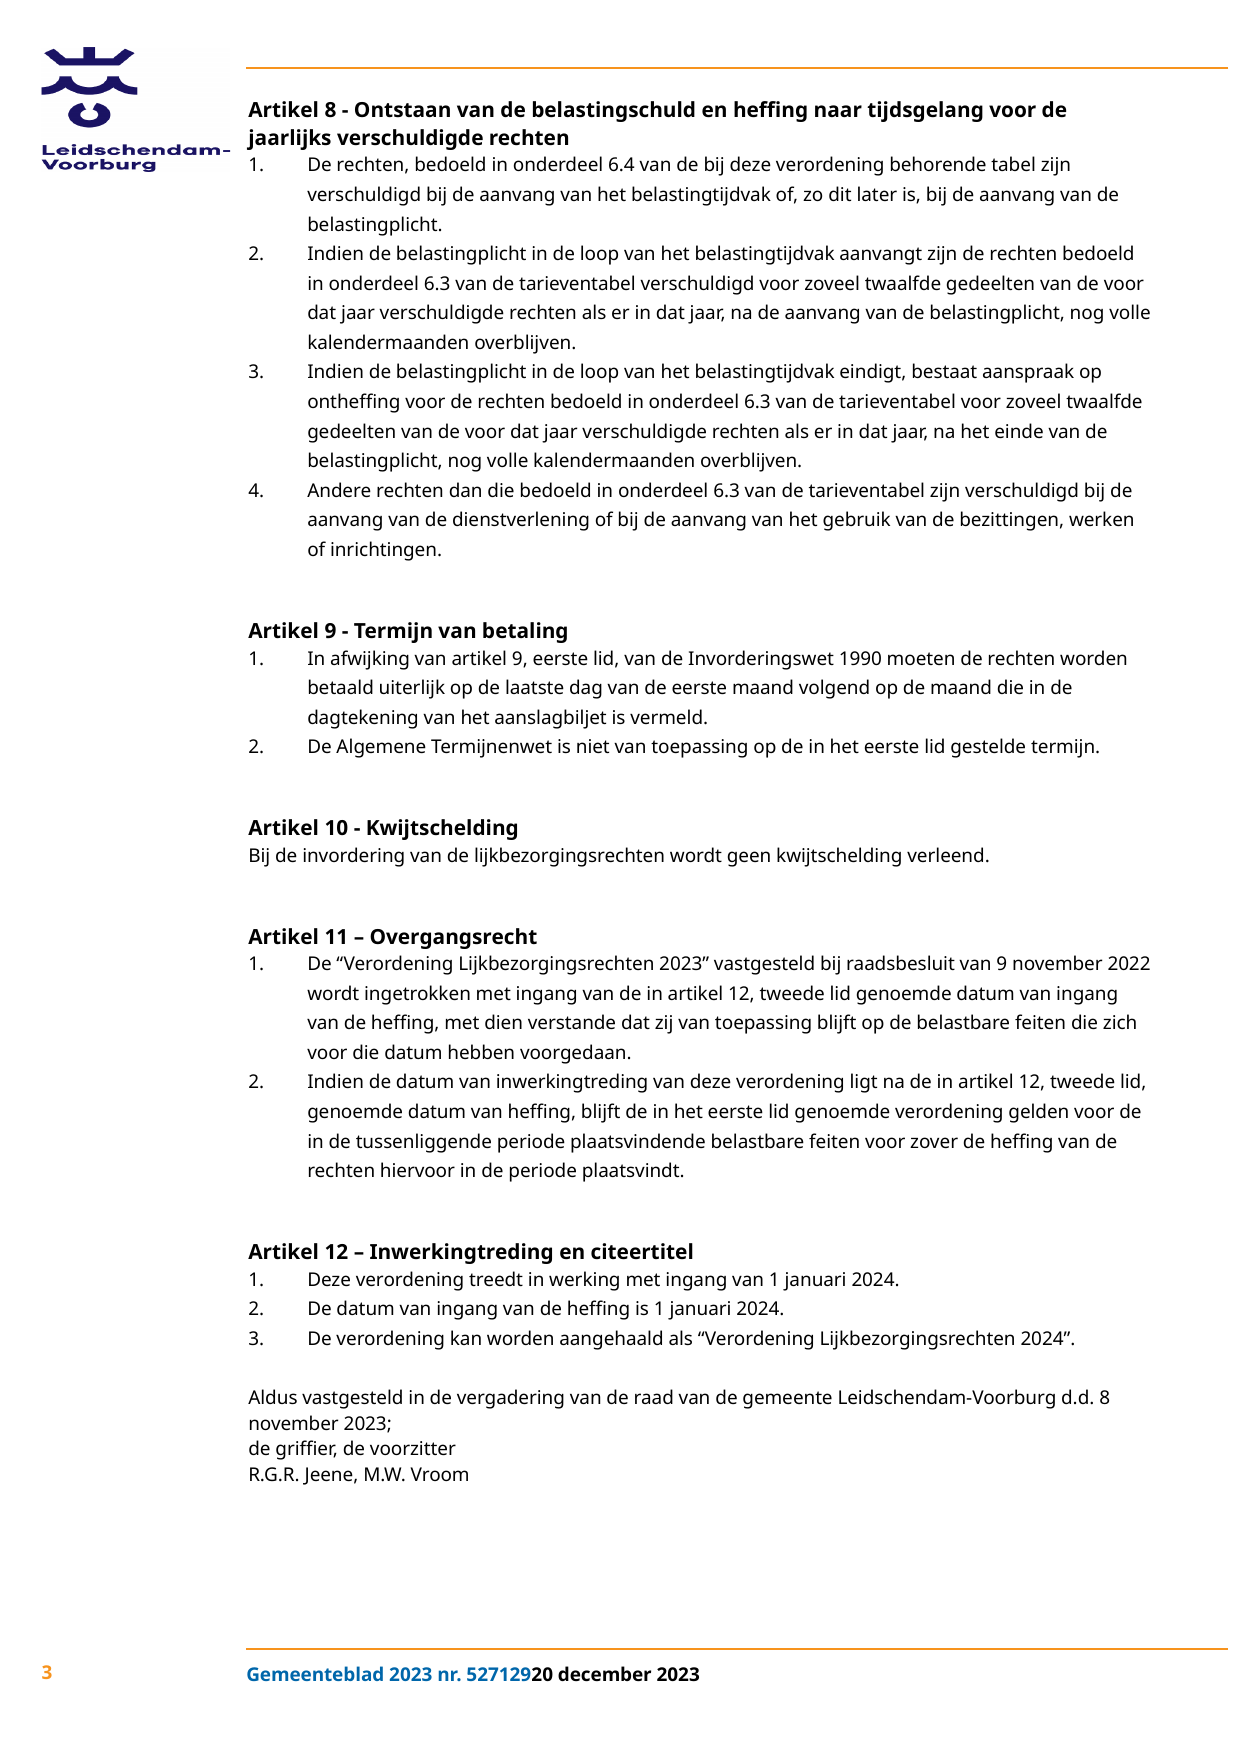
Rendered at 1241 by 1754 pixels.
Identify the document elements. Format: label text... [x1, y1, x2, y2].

list Deze verordening treedt in werking met ingang van 1 januari 2024. [248, 1266, 1152, 1292]
list De “Verordening Lijkbezorgingsrechten 2023” vastgesteld bij raadsbesluit van 9 november 2022 wordt ingetrokken met ingang van de in artikel 12, tweede lid genoemde datum van ingang van de heffing, met dien verstande dat zij van toepassing blijft op de belastbare feiten die zich voor die datum hebben voorgedaan. [248, 950, 1152, 1065]
text Artikel 11 – Overgangsrecht [248, 922, 1152, 950]
list De Algemene Termijnenwet is niet van toepassing op de in het eerste lid gestelde termijn. [248, 733, 1152, 759]
text Artikel 10 - Kwijtschelding [248, 813, 1152, 842]
list De verordening kan worden aangehaald als “Verordening Lijkbezorgingsrechten 2024”. [248, 1325, 1152, 1351]
list Indien de belastingplicht in de loop van het belastingtijdvak aanvangt zijn de rechten bedoeld in onderdeel 6.3 van de tarieventabel verschuldigd voor zoveel twaalfde gedeelten van de voor dat jaar verschuldigde rechten als er in dat jaar, na de aanvang van de belastingplicht, nog volle kalendermaanden overblijven. [248, 240, 1152, 355]
text Aldus vastgesteld in de vergadering van de raad van de gemeente Leidschendam-Voorburg d.d. 8 november 2023; [248, 1384, 1152, 1436]
text Artikel 12 – Inwerkingtreding en citeertitel [248, 1237, 1152, 1266]
text Artikel 8 - Ontstaan van de belastingschuld en heffing naar tijdsgelang voor de jaarlijks verschuldigde rechten [248, 95, 1152, 152]
text Bij de invordering van de lijkbezorgingsrechten wordt geen kwijtschelding verleend. [248, 842, 1152, 868]
text de griffier, de voorzitter [248, 1436, 1152, 1461]
picture [41, 47, 231, 172]
list Andere rechten dan die bedoeld in onderdeel 6.3 van de tarieventabel zijn verschuldigd bij de aanvang van de dienstverlening of bij de aanvang van het gebruik van de bezittingen, werken of inrichtingen. [248, 477, 1152, 562]
list Indien de datum van inwerkingtreding van deze verordening ligt na de in artikel 12, tweede lid, genoemde datum van heffing, blijft de in het eerste lid genoemde verordening gelden voor de in de tussenliggende periode plaatsvindende belastbare feiten voor zover de heffing van de rechten hiervoor in de periode plaatsvindt. [248, 1069, 1152, 1183]
list De rechten, bedoeld in onderdeel 6.4 van de bij deze verordening behorende tabel zijn verschuldigd bij de aanvang van het belastingtijdvak of, zo dit later is, bij de aanvang van de belastingplicht. [248, 152, 1152, 237]
text R.G.R. Jeene, M.W. Vroom [248, 1461, 1152, 1487]
list In afwijking van artikel 9, eerste lid, van de Invorderingswet 1990 moeten de rechten worden betaald uiterlijk op de laatste dag van de eerste maand volgend op de maand die in de dagtekening van het aanslagbiljet is vermeld. [248, 645, 1152, 729]
list Indien de belastingplicht in de loop van het belastingtijdvak eindigt, bestaat aanspraak op ontheffing voor de rechten bedoeld in onderdeel 6.3 van de tarieventabel voor zoveel twaalfde gedeelten van de voor dat jaar verschuldigde rechten als er in dat jaar, na het einde van de belastingplicht, nog volle kalendermaanden overblijven. [248, 359, 1152, 473]
text Artikel 9 - Termijn van betaling [248, 616, 1152, 645]
list De datum van ingang van de heffing is 1 januari 2024. [248, 1295, 1152, 1321]
